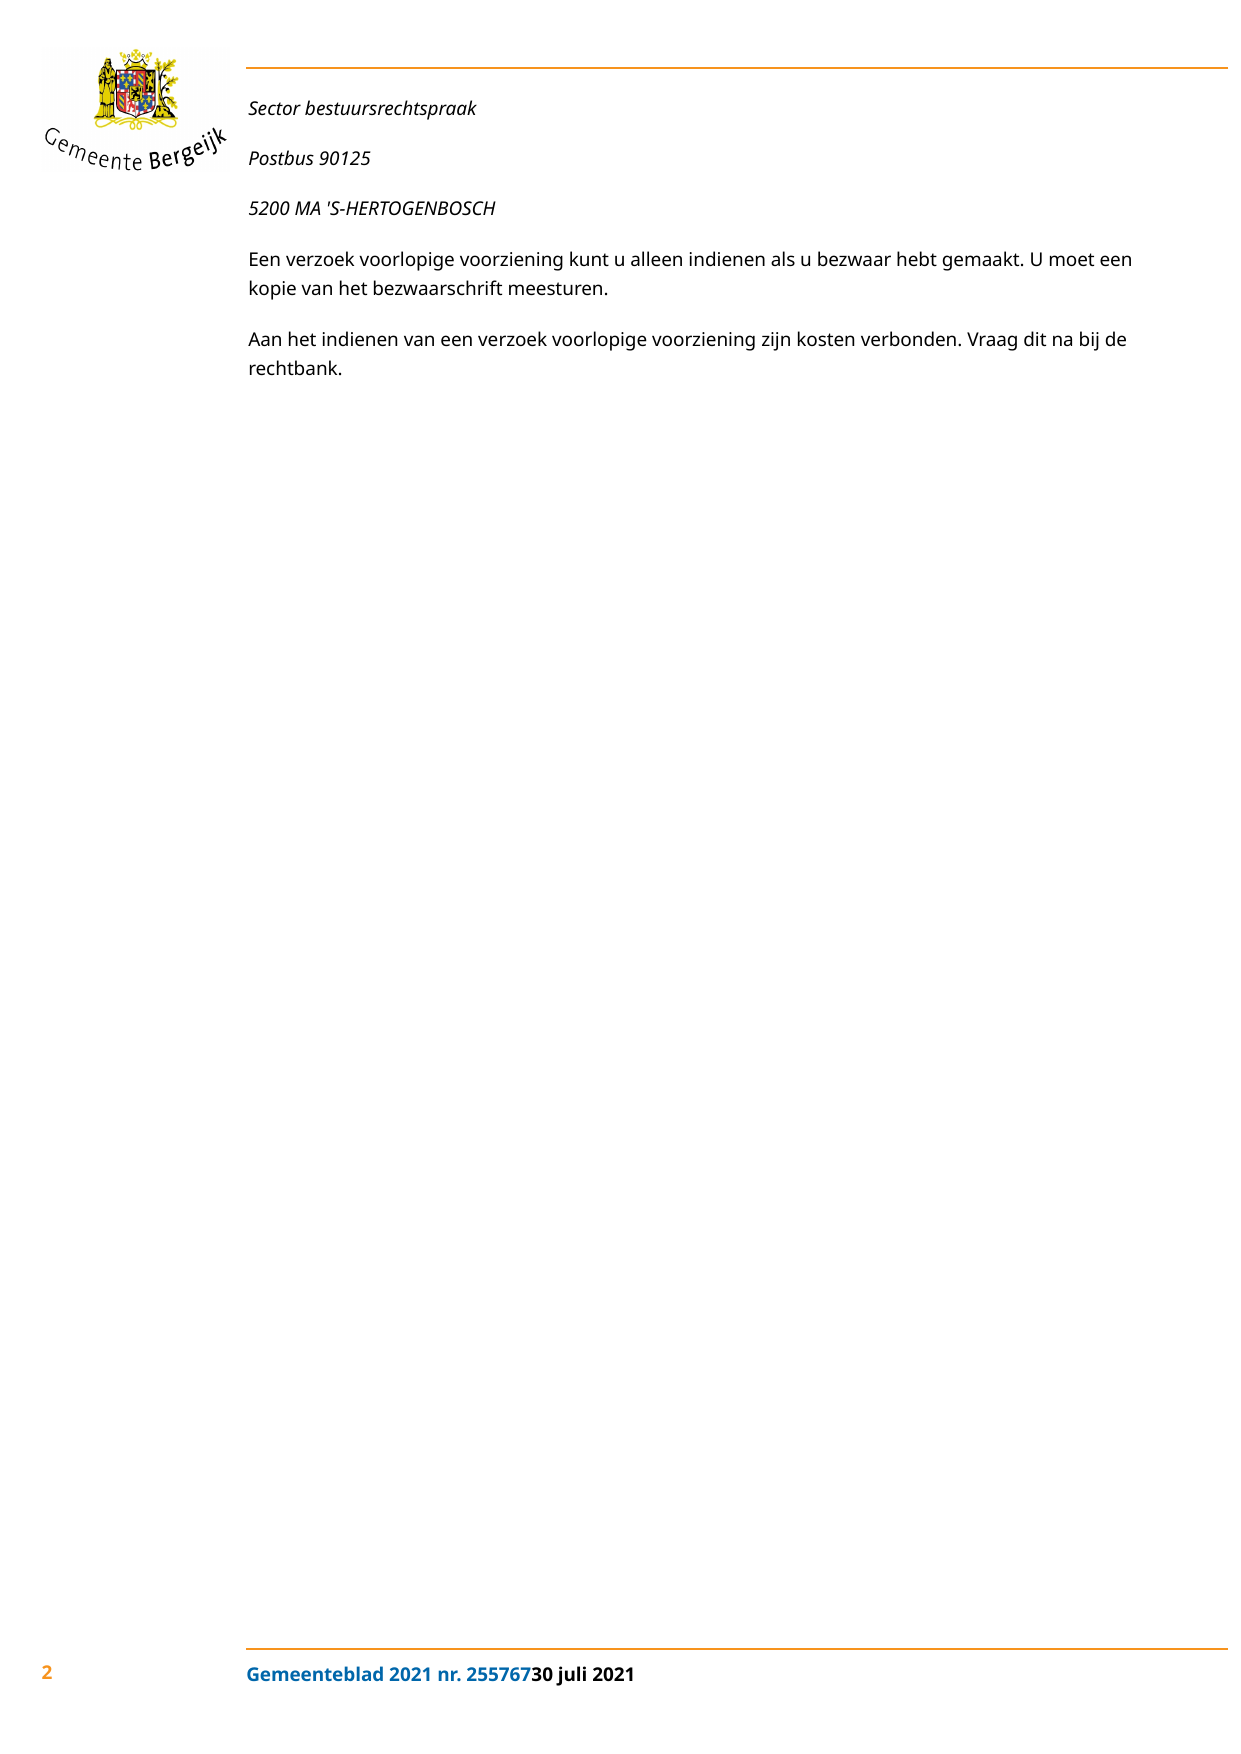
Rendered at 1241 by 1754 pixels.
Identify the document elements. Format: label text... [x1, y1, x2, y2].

text Postbus 90125 [248, 145, 1152, 171]
text Een verzoek voorlopige voorziening kunt u alleen indienen als u bezwaar hebt gemaakt. U moet een kopie van het bezwaarschrift meesturen. [248, 246, 1152, 301]
text Aan het indienen van een verzoek voorlopige voorziening zijn kosten verbonden. Vraag dit na bij de rechtbank. [248, 326, 1152, 381]
picture [41, 47, 231, 172]
text 5200 MA 'S-HERTOGENBOSCH [248, 196, 1152, 221]
text Sector bestuursrechtspraak [248, 95, 1152, 121]
